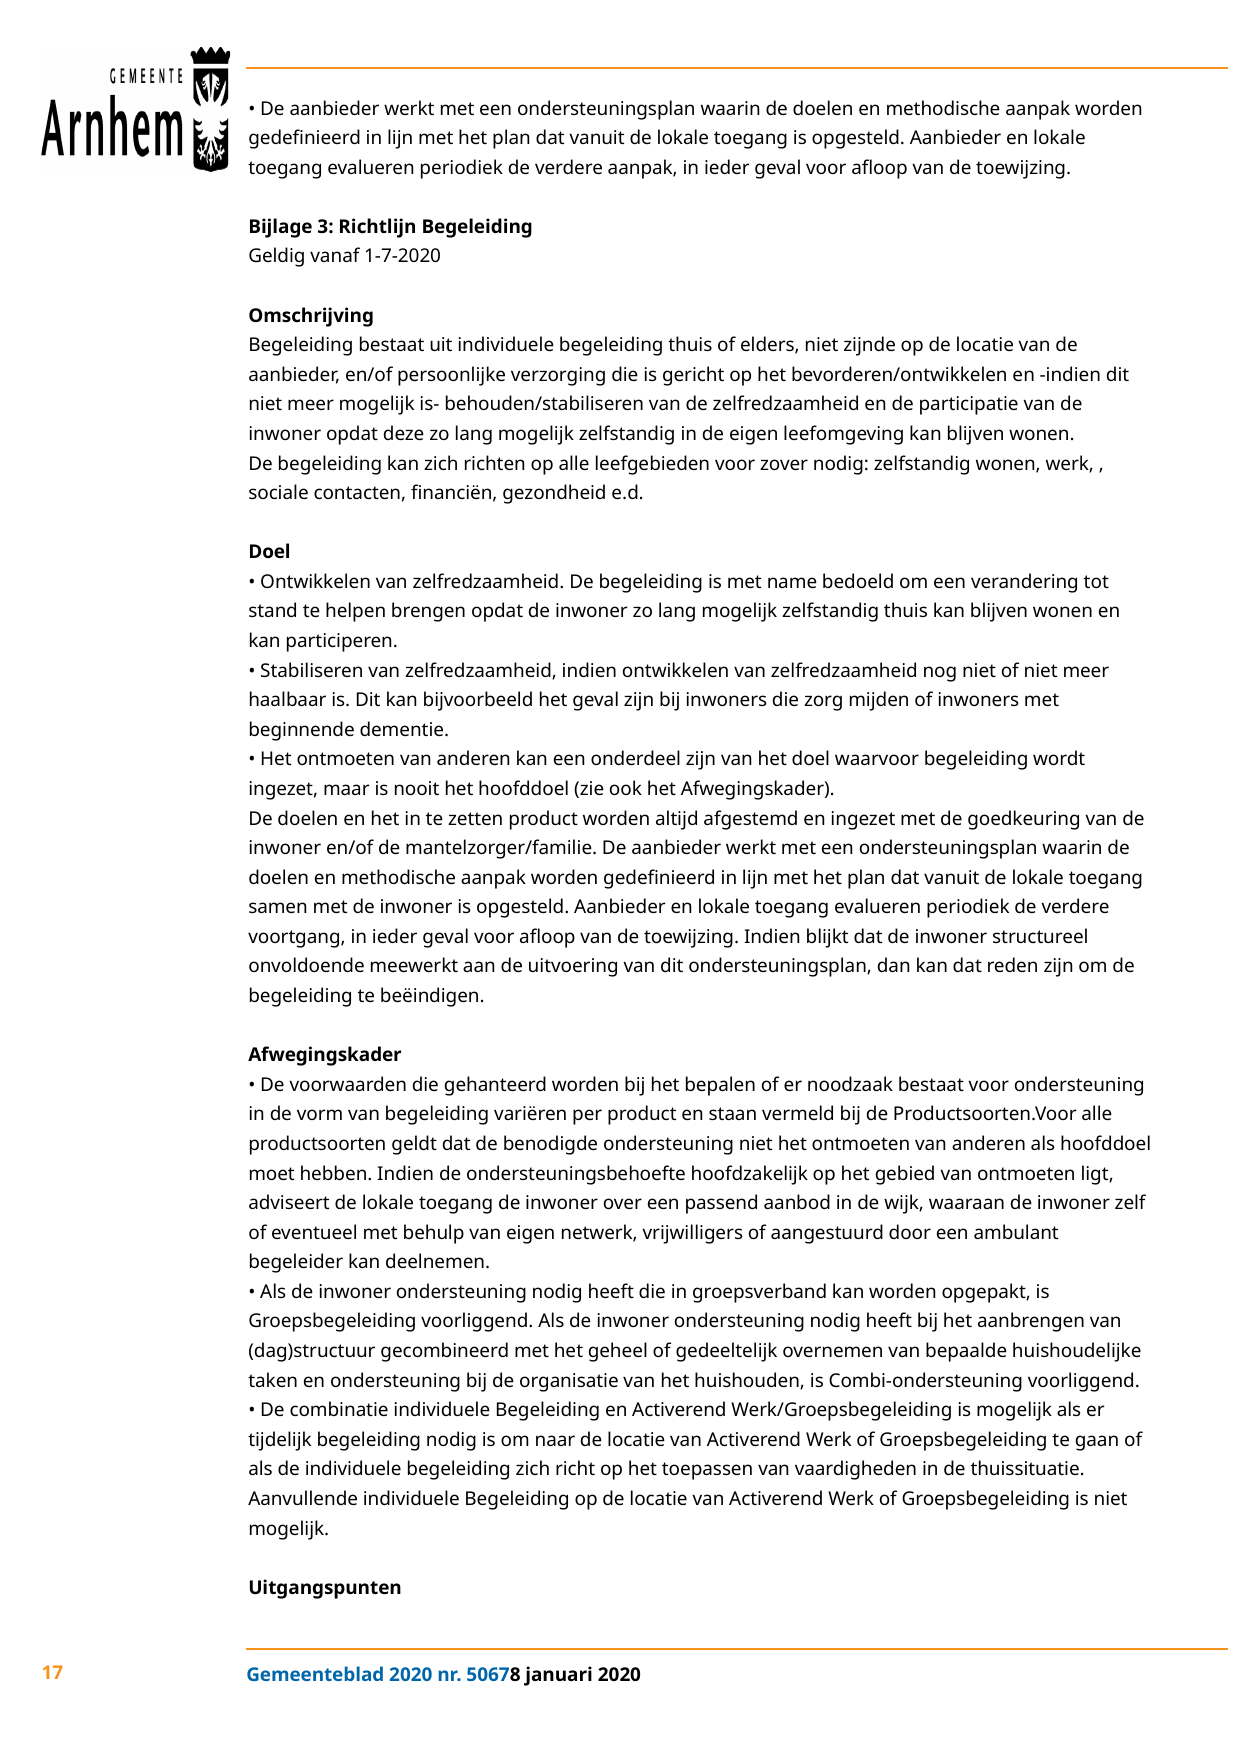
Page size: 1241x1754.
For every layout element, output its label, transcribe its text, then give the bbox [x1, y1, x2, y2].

text Geldig vanaf 1-7-2020 [248, 243, 1152, 268]
picture [41, 47, 231, 172]
text De begeleiding kan zich richten op alle leefgebieden voor zover nodig: zelfstandig wonen, werk, , sociale contacten, financiën, gezondheid e.d. [248, 450, 1152, 505]
text • De voorwaarden die gehanteerd worden bij het bepalen of er noodzaak bestaat voor ondersteuning in de vorm van begeleiding variëren per product en staan vermeld bij de Productsoorten.Voor alle productsoorten geldt dat de benodigde ondersteuning niet het ontmoeten van anderen als hoofddoel moet hebben. Indien de ondersteuningsbehoefte hoofdzakelijk op het gebied van ontmoeten ligt, adviseert de lokale toegang de inwoner over een passend aanbod in de wijk, waaraan de inwoner zelf of eventueel met behulp van eigen netwerk, vrijwilligers of aangestuurd door een ambulant begeleider kan deelnemen. [248, 1071, 1152, 1274]
text • Ontwikkelen van zelfredzaamheid. De begeleiding is met name bedoeld om een verandering tot stand te helpen brengen opdat de inwoner zo lang mogelijk zelfstandig thuis kan blijven wonen en kan participeren. [248, 568, 1152, 653]
text Begeleiding bestaat uit individuele begeleiding thuis of elders, niet zijnde op de locatie van de aanbieder, en/of persoonlijke verzorging die is gericht op het bevorderen/ontwikkelen en -indien dit niet meer mogelijk is- behouden/stabiliseren van de zelfredzaamheid en de participatie van de inwoner opdat deze zo lang mogelijk zelfstandig in de eigen leefomgeving kan blijven wonen. [248, 331, 1152, 446]
text • Als de inwoner ondersteuning nodig heeft die in groepsverband kan worden opgepakt, is Groepsbegeleiding voorliggend. Als de inwoner ondersteuning nodig heeft bij het aanbrengen van (dag)structuur gecombineerd met het geheel of gedeeltelijk overnemen van bepaalde huishoudelijke taken en ondersteuning bij de organisatie van het huishouden, is Combi-ondersteuning voorliggend. [248, 1278, 1152, 1393]
text Uitgangspunten [248, 1574, 1152, 1600]
text Bijlage 3: Richtlijn Begeleiding [248, 213, 1152, 239]
text Omschrijving [248, 302, 1152, 328]
text • Stabiliseren van zelfredzaamheid, indien ontwikkelen van zelfredzaamheid nog niet of niet meer haalbaar is. Dit kan bijvoorbeeld het geval zijn bij inwoners die zorg mijden of inwoners met beginnende dementie. [248, 657, 1152, 742]
text • De combinatie individuele Begeleiding en Activerend Werk/Groepsbegeleiding is mogelijk als er tijdelijk begeleiding nodig is om naar de locatie van Activerend Werk of Groepsbegeleiding te gaan of als de individuele begeleiding zich richt op het toepassen van vaardigheden in de thuissituatie. Aanvullende individuele Begeleiding op de locatie van Activerend Werk of Groepsbegeleiding is niet mogelijk. [248, 1396, 1152, 1541]
text • De aanbieder werkt met een ondersteuningsplan waarin de doelen en methodische aanpak worden gedefinieerd in lijn met het plan dat vanuit de lokale toegang is opgesteld. Aanbieder en lokale toegang evalueren periodiek de verdere aanpak, in ieder geval voor afloop van de toewijzing. [248, 95, 1152, 180]
text • Het ontmoeten van anderen kan een onderdeel zijn van het doel waarvoor begeleiding wordt ingezet, maar is nooit het hoofddoel (zie ook het Afwegingskader). [248, 746, 1152, 801]
text Afwegingskader [248, 1041, 1152, 1067]
text De doelen en het in te zetten product worden altijd afgestemd en ingezet met de goedkeuring van de inwoner en/of de mantelzorger/familie. De aanbieder werkt met een ondersteuningsplan waarin de doelen en methodische aanpak worden gedefinieerd in lijn met het plan dat vanuit de lokale toegang samen met de inwoner is opgesteld. Aanbieder en lokale toegang evalueren periodiek de verdere voortgang, in ieder geval voor afloop van de toewijzing. Indien blijkt dat de inwoner structureel onvoldoende meewerkt aan de uitvoering van dit ondersteuningsplan, dan kan dat reden zijn om de begeleiding te beёindigen. [248, 805, 1152, 1008]
text Doel [248, 538, 1152, 564]
